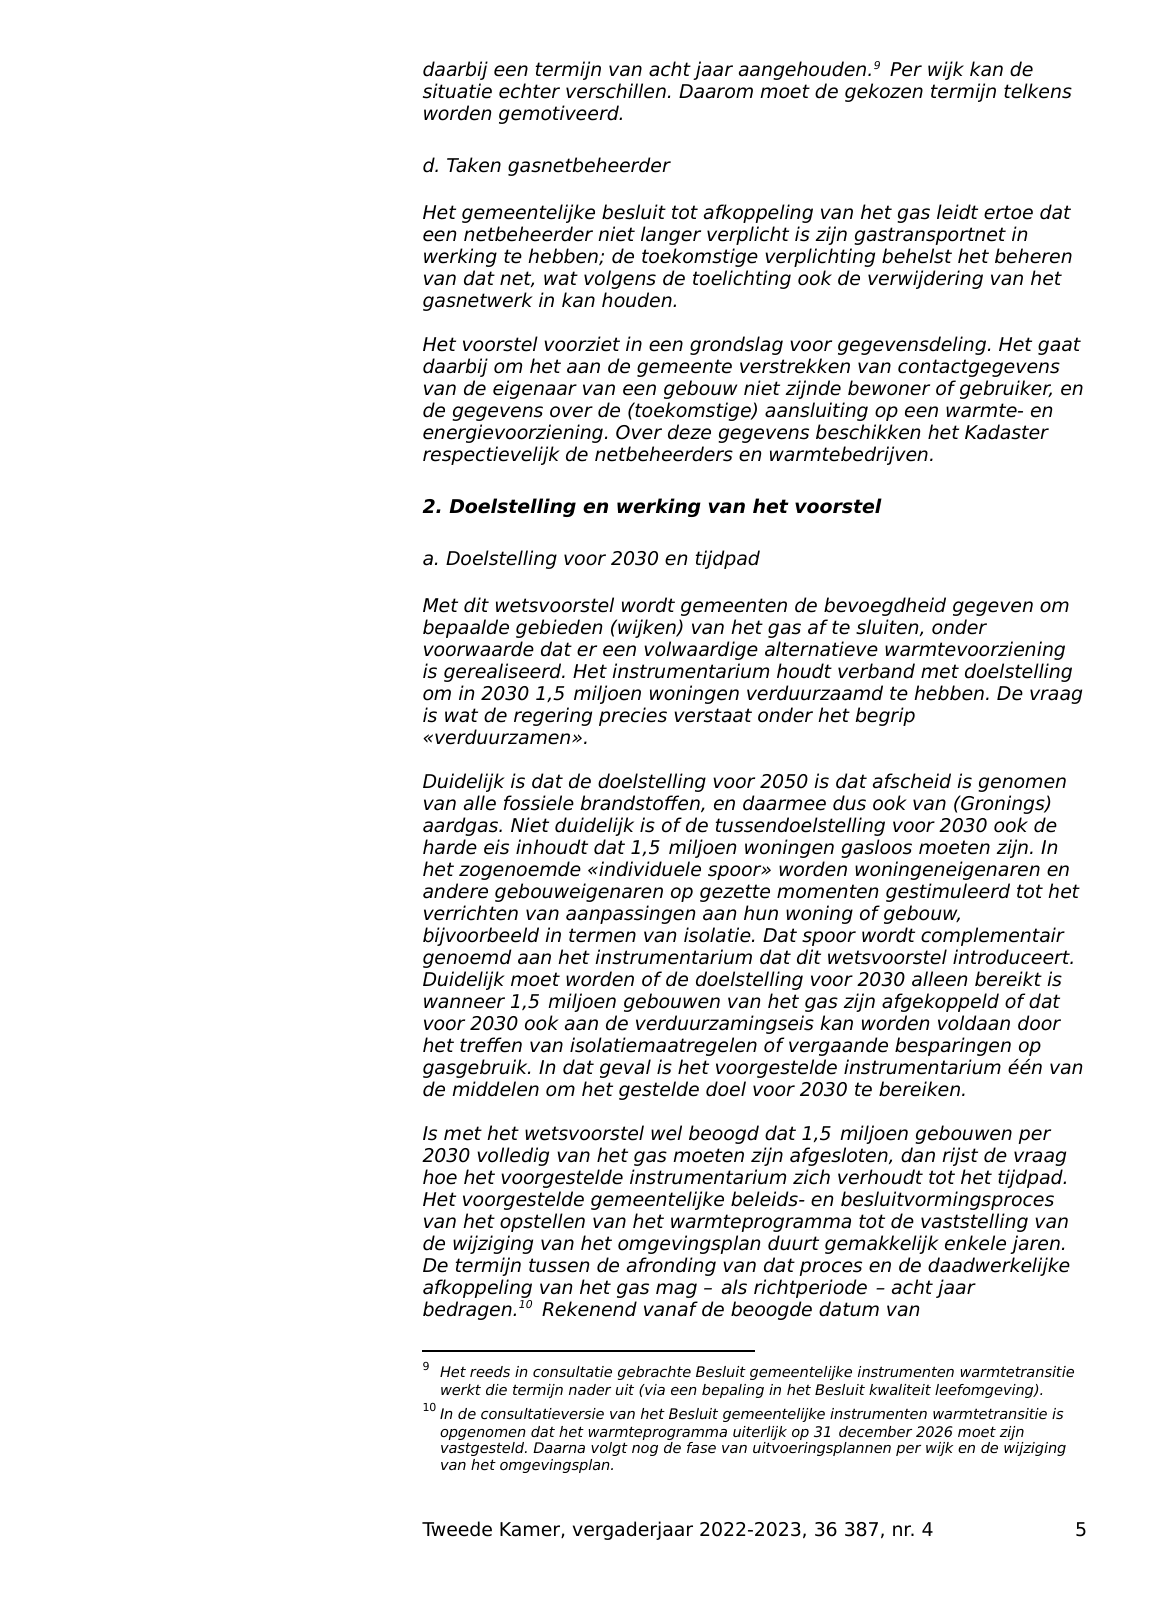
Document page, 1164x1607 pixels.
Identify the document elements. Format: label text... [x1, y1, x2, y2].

text Het reeds in consultatie gebrachte Besluit gemeentelijke instrumenten warmtetransitie werkt die termijn nader uit (via een bepaling in het Besluit kwaliteit leefomgeving). [422, 1360, 1087, 1399]
text In de consultatieversie van het Besluit gemeentelijke instrumenten warmtetransitie is opgenomen dat het warmteprogramma uiterlijk op 31 december 2026 moet zijn vastgesteld. Daarna volgt nog de fase van uitvoeringsplannen per wijk en de wijziging van het omgevingsplan. [422, 1402, 1087, 1474]
subtitle a. Doelstelling voor 2030 en tijdpad [422, 548, 1087, 570]
text Het voorstel voorziet in een grondslag voor gegevensdeling. Het gaat daarbij om het aan de gemeente verstrekken van contactgegevens van de eigenaar van een gebouw niet zijnde bewoner of gebruiker, en de gegevens over de (toekomstige) aansluiting op een warmte- en energievoorziening. Over deze gegevens beschikken het Kadaster respectievelijk de netbeheerders en warmtebedrijven. [422, 334, 1087, 466]
text Het gemeentelijke besluit tot afkoppeling van het gas leidt ertoe dat een netbeheerder niet langer verplicht is zijn gastransportnet in werking te hebben; de toekomstige verplichting behelst het beheren van dat net, wat volgens de toelichting ook de verwijdering van het gasnetwerk in kan houden. [422, 202, 1087, 312]
text Is met het wetsvoorstel wel beoogd dat 1,5 miljoen gebouwen per 2030 volledig van het gas moeten zijn afgesloten, dan rijst de vraag hoe het voorgestelde instrumentarium zich verhoudt tot het tijdpad. Het voorgestelde gemeentelijke beleids- en besluitvormingsproces van het opstellen van het warmteprogramma tot de vaststelling van de wijziging van het omgevingsplan duurt gemakkelijk enkele jaren. De termijn tussen de afronding van dat proces en de daadwerkelijke afkoppeling van het gas mag – als richtperiode – acht jaar bedragen. Rekenend vanaf de beoogde datum van [422, 1123, 1087, 1321]
text daarbij een termijn van acht jaar aangehouden. Per wijk kan de situatie echter verschillen. Daarom moet de gekozen termijn telkens worden gemotiveerd. [422, 59, 1087, 125]
text Duidelijk is dat de doelstelling voor 2050 is dat afscheid is genomen van alle fossiele brandstoffen, en daarmee dus ook van (Gronings) aardgas. Niet duidelijk is of de tussendoelstelling voor 2030 ook de harde eis inhoudt dat 1,5 miljoen woningen gasloos moeten zijn. In het zogenoemde «individuele spoor» worden woningeneigenaren en andere gebouweigenaren op gezette momenten gestimuleerd tot het verrichten van aanpassingen aan hun woning of gebouw, bijvoorbeeld in termen van isolatie. Dat spoor wordt complementair genoemd aan het instrumentarium dat dit wetsvoorstel introduceert. Duidelijk moet worden of de doelstelling voor 2030 alleen bereikt is wanneer 1,5 miljoen gebouwen van het gas zijn afgekoppeld of dat voor 2030 ook aan de verduurzamingseis kan worden voldaan door het treffen van isolatiemaatregelen of vergaande besparingen op gasgebruik. In dat geval is het voorgestelde instrumentarium één van de middelen om het gestelde doel voor 2030 te bereiken. [422, 771, 1087, 1101]
text Met dit wetsvoorstel wordt gemeenten de bevoegdheid gegeven om bepaalde gebieden (wijken) van het gas af te sluiten, onder voorwaarde dat er een volwaardige alternatieve warmtevoorziening is gerealiseerd. Het instrumentarium houdt verband met doelstelling om in 2030 1,5 miljoen woningen verduurzaamd te hebben. De vraag is wat de regering precies verstaat onder het begrip «verduurzamen». [422, 595, 1087, 749]
subtitle d. Taken gasnetbeheerder [422, 155, 1087, 177]
subtitle 2. Doelstelling en werking van het voorstel [422, 496, 1087, 518]
